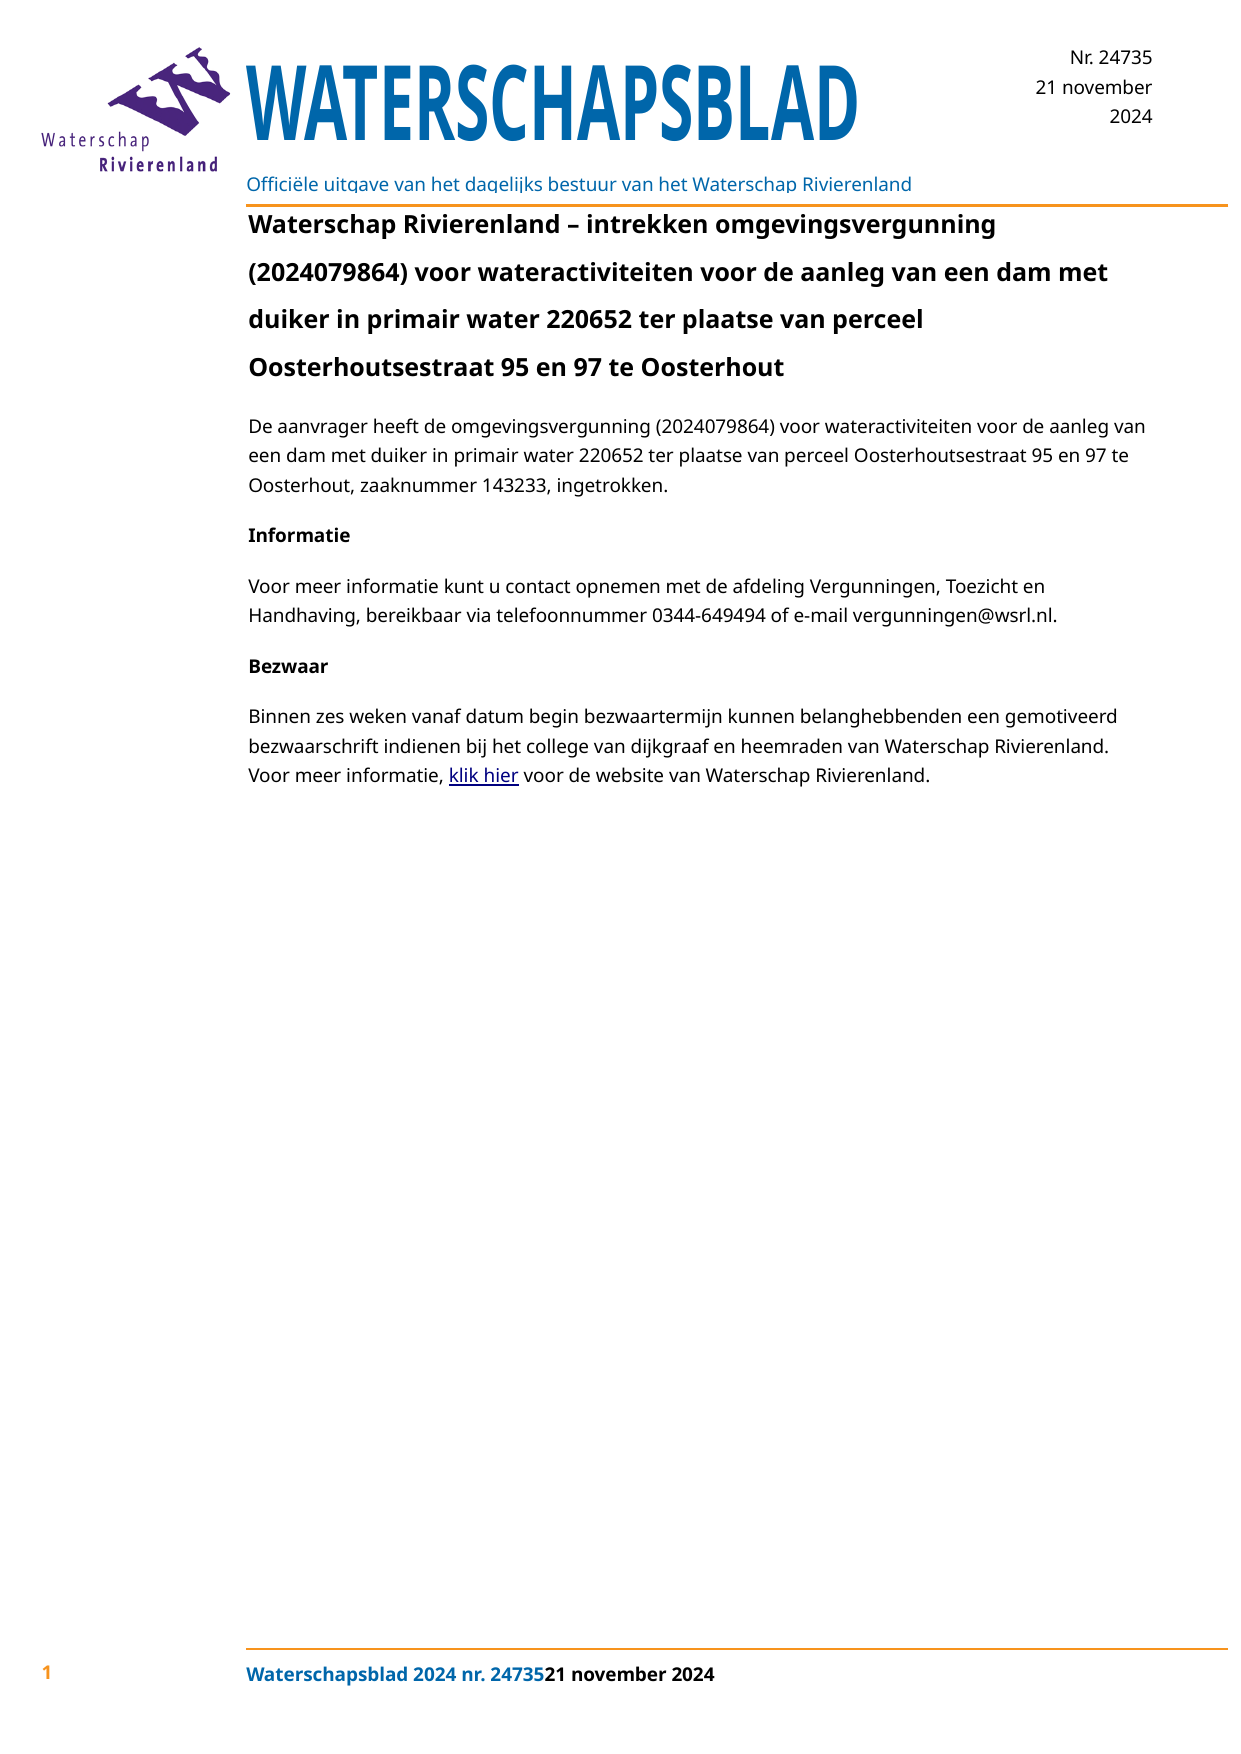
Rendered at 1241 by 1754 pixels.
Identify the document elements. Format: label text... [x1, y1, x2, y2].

text Voor meer informatie kunt u contact opnemen met de afdeling Vergunningen, Toezicht en Handhaving, bereikbaar via telefoonnummer 0344-649494 of e-mail vergunningen@wsrl.nl. [248, 573, 1152, 628]
picture [41, 47, 231, 172]
text Informatie [248, 523, 1152, 548]
text Waterschap Rivierenland – intrekken omgevingsvergunning (2024079864) voor wateractiviteiten voor de aanleg van een dam met duiker in primair water 220652 ter plaatse van perceel Oosterhoutsestraat 95 en 97 te Oosterhout [248, 207, 1152, 384]
text Binnen zes weken vanaf datum begin bezwaartermijn kunnen belanghebbenden een gemotiveerd bezwaarschrift indienen bij het college van dijkgraaf en heemraden van Waterschap Rivierenland. Voor meer informatie, klik hier voor de website van Waterschap Rivierenland. [248, 703, 1152, 788]
text Bezwaar [248, 653, 1152, 679]
text De aanvrager heeft de omgevingsvergunning (2024079864) voor wateractiviteiten voor de aanleg van een dam met duiker in primair water 220652 ter plaatse van perceel Oosterhoutsestraat 95 en 97 te Oosterhout, zaaknummer 143233, ingetrokken. [248, 413, 1152, 498]
